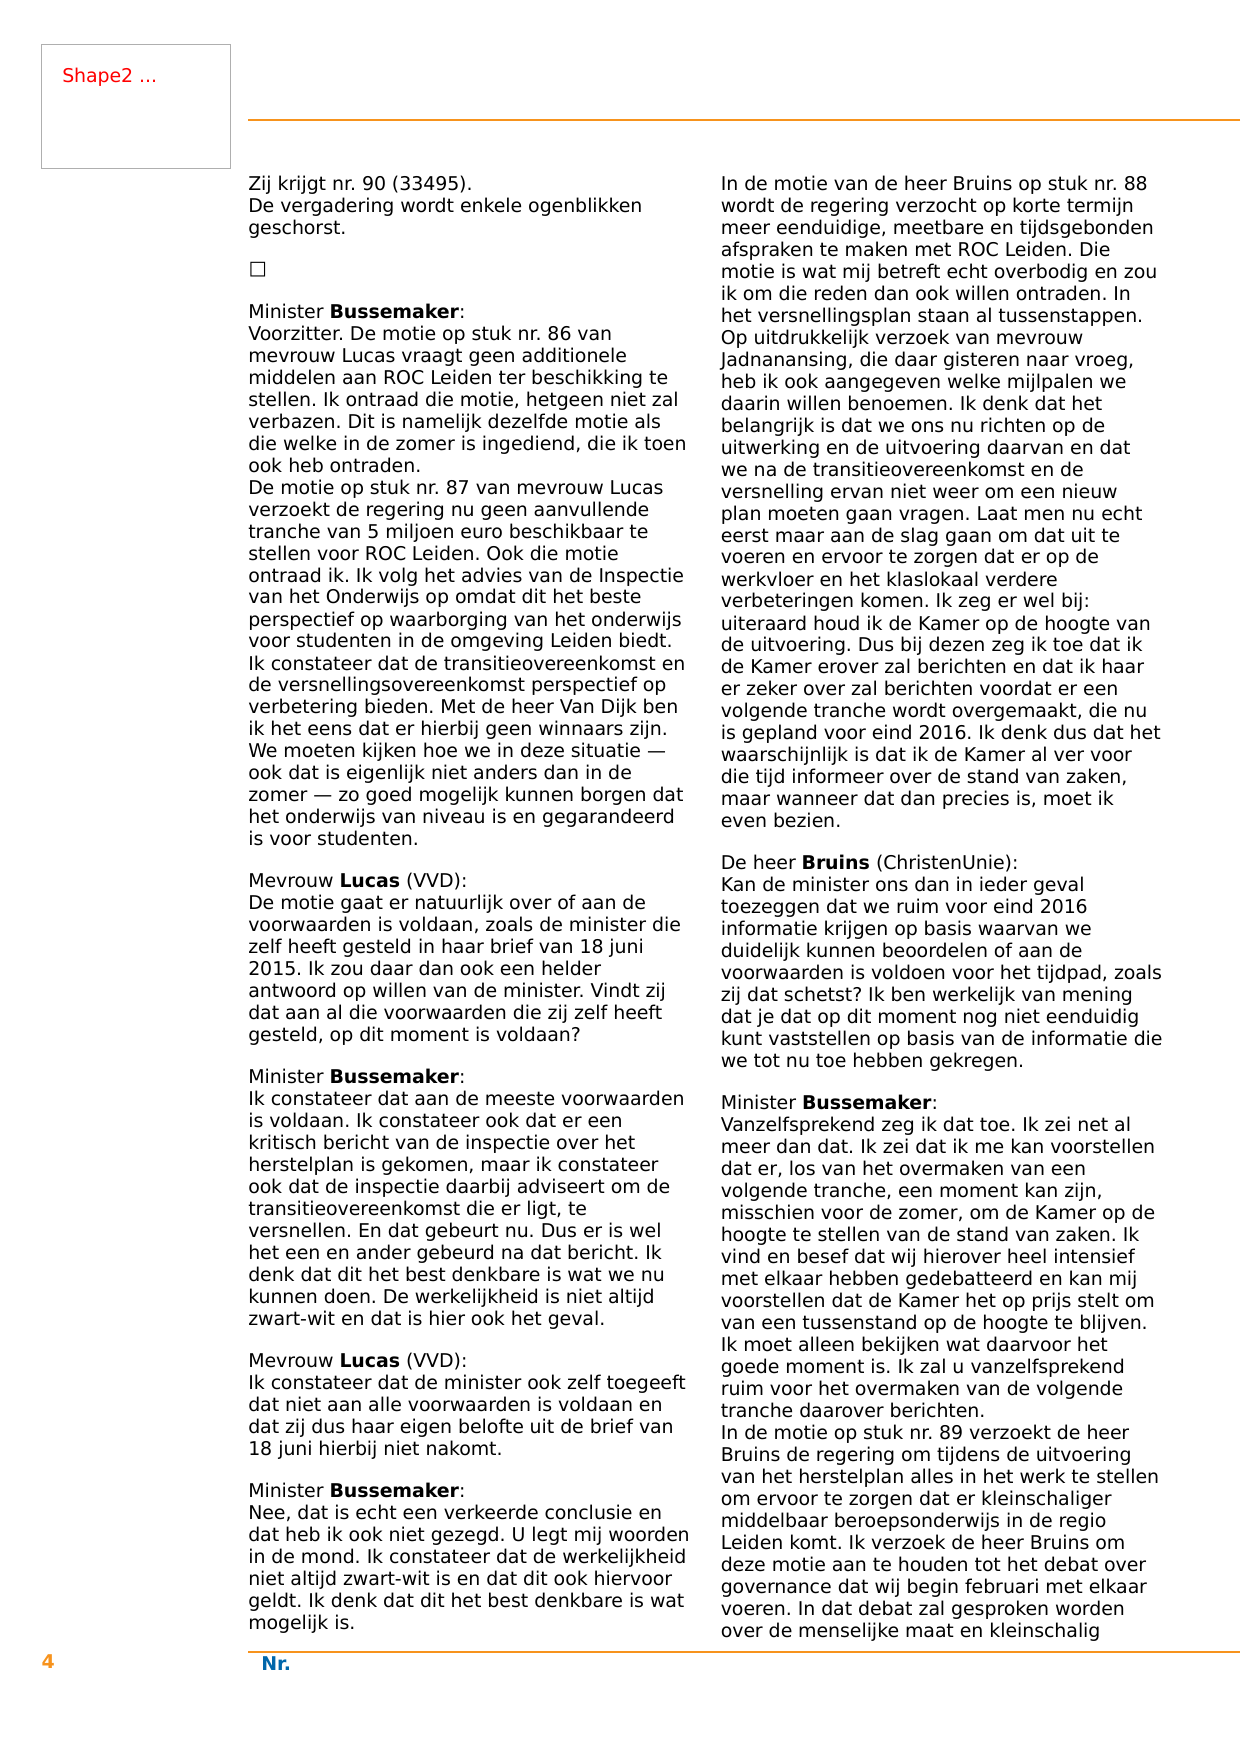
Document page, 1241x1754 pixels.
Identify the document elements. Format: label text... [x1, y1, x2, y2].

text In de motie op stuk nr. 89 verzoekt de heer Bruins de regering om tijdens de uitvoering van het herstelplan alles in het werk te stellen om ervoor te zorgen dat er kleinschaliger middelbaar beroepsonderwijs in de regio Leiden komt. Ik verzoek de heer Bruins om deze motie aan te houden tot het debat over governance dat wij begin februari met elkaar voeren. In dat debat zal gesproken worden over de menselijke maat en kleinschalig [721, 1422, 1163, 1641]
text Ik constateer dat de minister ook zelf toegeeft dat niet aan alle voorwaarden is voldaan en dat zij dus haar eigen belofte uit de brief van 18 juni hierbij niet nakomt. [248, 1372, 691, 1460]
text De heer Bruins (ChristenUnie): [721, 852, 1163, 874]
text De motie gaat er natuurlijk over of aan de voorwaarden is voldaan, zoals de minister die zelf heeft gesteld in haar brief van 18 juni 2015. Ik zou daar dan ook een helder antwoord op willen van de minister. Vindt zij dat aan al die voorwaarden die zij zelf heeft gesteld, op dit moment is voldaan? [248, 892, 691, 1046]
text Minister Bussemaker: [721, 1092, 1163, 1114]
text Ik constateer dat aan de meeste voorwaarden is voldaan. Ik constateer ook dat er een kritisch bericht van de inspectie over het herstelplan is gekomen, maar ik constateer ook dat de inspectie daarbij adviseert om de transitieovereenkomst die er ligt, te versnellen. En dat gebeurt nu. Dus er is wel het een en ander gebeurd na dat bericht. Ik denk dat dit het best denkbare is wat we nu kunnen doen. De werkelijkheid is niet altijd zwart-wit en dat is hier ook het geval. [248, 1088, 691, 1330]
text De motie op stuk nr. 87 van mevrouw Lucas verzoekt de regering nu geen aanvullende tranche van 5 miljoen euro beschikbaar te stellen voor ROC Leiden. Ook die motie ontraad ik. Ik volg het advies van de Inspectie van het Onderwijs op omdat dit het beste perspectief op waarborging van het onderwijs voor studenten in de omgeving Leiden biedt. Ik constateer dat de transitieovereenkomst en de versnellingsovereenkomst perspectief op verbetering bieden. Met de heer Van Dijk ben ik het eens dat er hierbij geen winnaars zijn. We moeten kijken hoe we in deze situatie — ook dat is eigenlijk niet anders dan in de zomer — zo goed mogelijk kunnen borgen dat het onderwijs van niveau is en gegarandeerd is voor studenten. [248, 477, 691, 850]
text Mevrouw Lucas (VVD): [248, 870, 691, 892]
text Voorzitter. De motie op stuk nr. 86 van mevrouw Lucas vraagt geen additionele middelen aan ROC Leiden ter beschikking te stellen. Ik ontraad die motie, hetgeen niet zal verbazen. Dit is namelijk dezelfde motie als die welke in de zomer is ingediend, die ik toen ook heb ontraden. [248, 323, 691, 477]
text Minister Bussemaker: [248, 1066, 691, 1088]
text Mevrouw Lucas (VVD): [248, 1350, 691, 1372]
text Minister Bussemaker: [248, 301, 691, 323]
text Vanzelfsprekend zeg ik dat toe. Ik zei net al meer dan dat. Ik zei dat ik me kan voorstellen dat er, los van het overmaken van een volgende tranche, een moment kan zijn, misschien voor de zomer, om de Kamer op de hoogte te stellen van de stand van zaken. Ik vind en besef dat wij hierover heel intensief met elkaar hebben gedebatteerd en kan mij voorstellen dat de Kamer het op prijs stelt om van een tussenstand op de hoogte te blijven. Ik moet alleen bekijken wat daarvoor het goede moment is. Ik zal u vanzelfsprekend ruim voor het overmaken van de volgende tranche daarover berichten. [721, 1114, 1163, 1422]
text De vergadering wordt enkele ogenblikken geschorst. [248, 195, 691, 239]
text ⬜ [248, 259, 691, 281]
text Zij krijgt nr. 90 (33495). [248, 173, 691, 195]
text Kan de minister ons dan in ieder geval toezeggen dat we ruim voor eind 2016 informatie krijgen op basis waarvan we duidelijk kunnen beoordelen of aan de voorwaarden is voldoen voor het tijdpad, zoals zij dat schetst? Ik ben werkelijk van mening dat je dat op dit moment nog niet eenduidig kunt vaststellen op basis van de informatie die we tot nu toe hebben gekregen. [721, 874, 1163, 1072]
text In de motie van de heer Bruins op stuk nr. 88 wordt de regering verzocht op korte termijn meer eenduidige, meetbare en tijdsgebonden afspraken te maken met ROC Leiden. Die motie is wat mij betreft echt overbodig en zou ik om die reden dan ook willen ontraden. In het versnellingsplan staan al tussenstappen. Op uitdrukkelijk verzoek van mevrouw Jadnanansing, die daar gisteren naar vroeg, heb ik ook aangegeven welke mijlpalen we daarin willen benoemen. Ik denk dat het belangrijk is dat we ons nu richten op de uitwerking en de uitvoering daarvan en dat we na de transitieovereenkomst en de versnelling ervan niet weer om een nieuw plan moeten gaan vragen. Laat men nu echt eerst maar aan de slag gaan om dat uit te voeren en ervoor te zorgen dat er op de werkvloer en het klaslokaal verdere verbeteringen komen. Ik zeg er wel bij: uiteraard houd ik de Kamer op de hoogte van de uitvoering. Dus bij dezen zeg ik toe dat ik de Kamer erover zal berichten en dat ik haar er zeker over zal berichten voordat er een volgende tranche wordt overgemaakt, die nu is gepland voor eind 2016. Ik denk dus dat het waarschijnlijk is dat ik de Kamer al ver voor die tijd informeer over de stand van zaken, maar wanneer dat dan precies is, moet ik even bezien. [721, 173, 1163, 832]
text Nee, dat is echt een verkeerde conclusie en dat heb ik ook niet gezegd. U legt mij woorden in de mond. Ik constateer dat de werkelijkheid niet altijd zwart-wit is en dat dit ook hiervoor geldt. Ik denk dat dit het best denkbare is wat mogelijk is. [248, 1502, 691, 1633]
text Minister Bussemaker: [248, 1480, 691, 1502]
